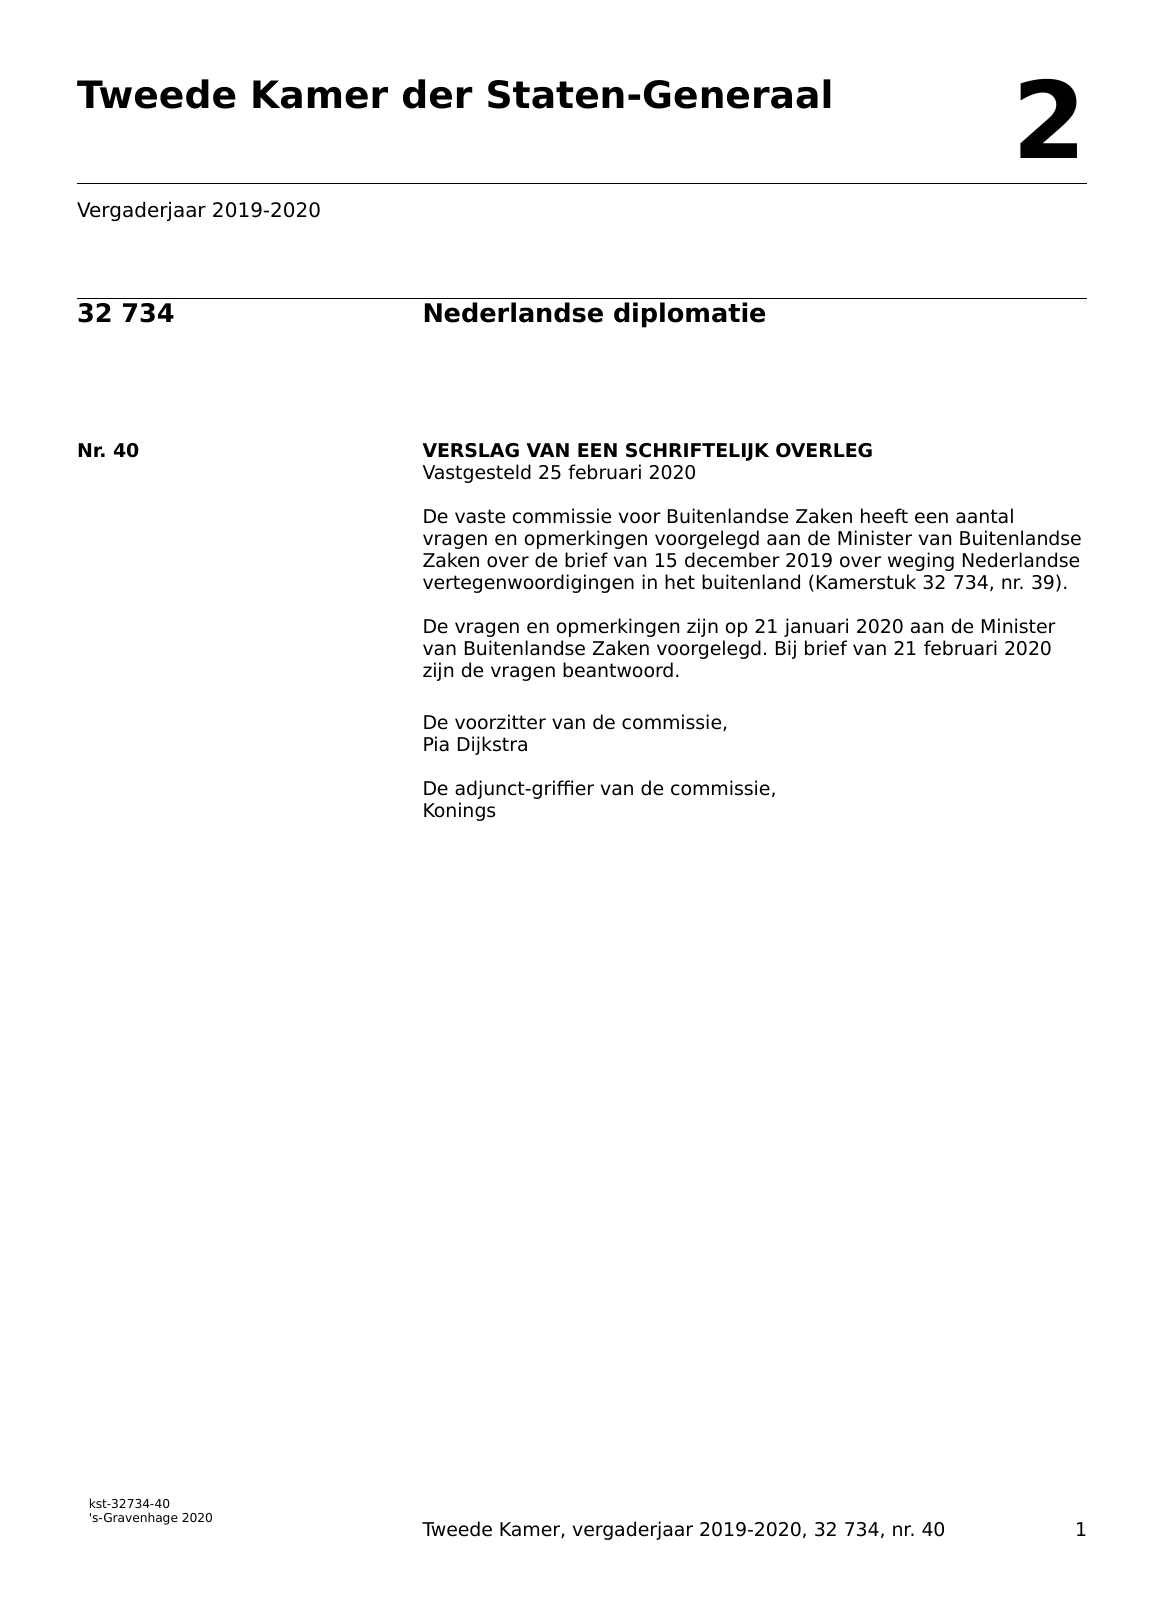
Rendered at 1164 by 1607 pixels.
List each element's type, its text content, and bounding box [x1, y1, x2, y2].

text De vaste commissie voor Buitenlandse Zaken heeft een aantal vragen en opmerkingen voorgelegd aan de Minister van Buitenlandse Zaken over de brief van 15 december 2019 over weging Nederlandse vertegenwoordigingen in het buitenland (Kamerstuk 32 734, nr. 39). [422, 506, 1087, 594]
text Vastgesteld 25 februari 2020 [422, 462, 1087, 484]
table_cell Vergaderjaar 2019-2020 [77, 184, 1087, 298]
subtitle Nr. 40 VERSLAG VAN EEN SCHRIFTELIJK OVERLEG [77, 440, 1087, 462]
text De vragen en opmerkingen zijn op 21 januari 2020 aan de Minister van Buitenlandse Zaken voorgelegd. Bij brief van 21 februari 2020 zijn de vragen beantwoord. [422, 616, 1087, 682]
text De voorzitter van de commissie, Pia Dijkstra [422, 712, 1087, 756]
table_header 2 [886, 59, 1087, 183]
table_header Tweede Kamer der Staten-Generaal [77, 59, 886, 183]
subtitle 32 734 Nederlandse diplomatie [77, 299, 1087, 329]
text kst-32734-40 [88, 1497, 323, 1511]
text 's-Gravenhage 2020 [88, 1511, 323, 1525]
text De adjunct-griffier van de commissie, Konings [422, 778, 1087, 822]
